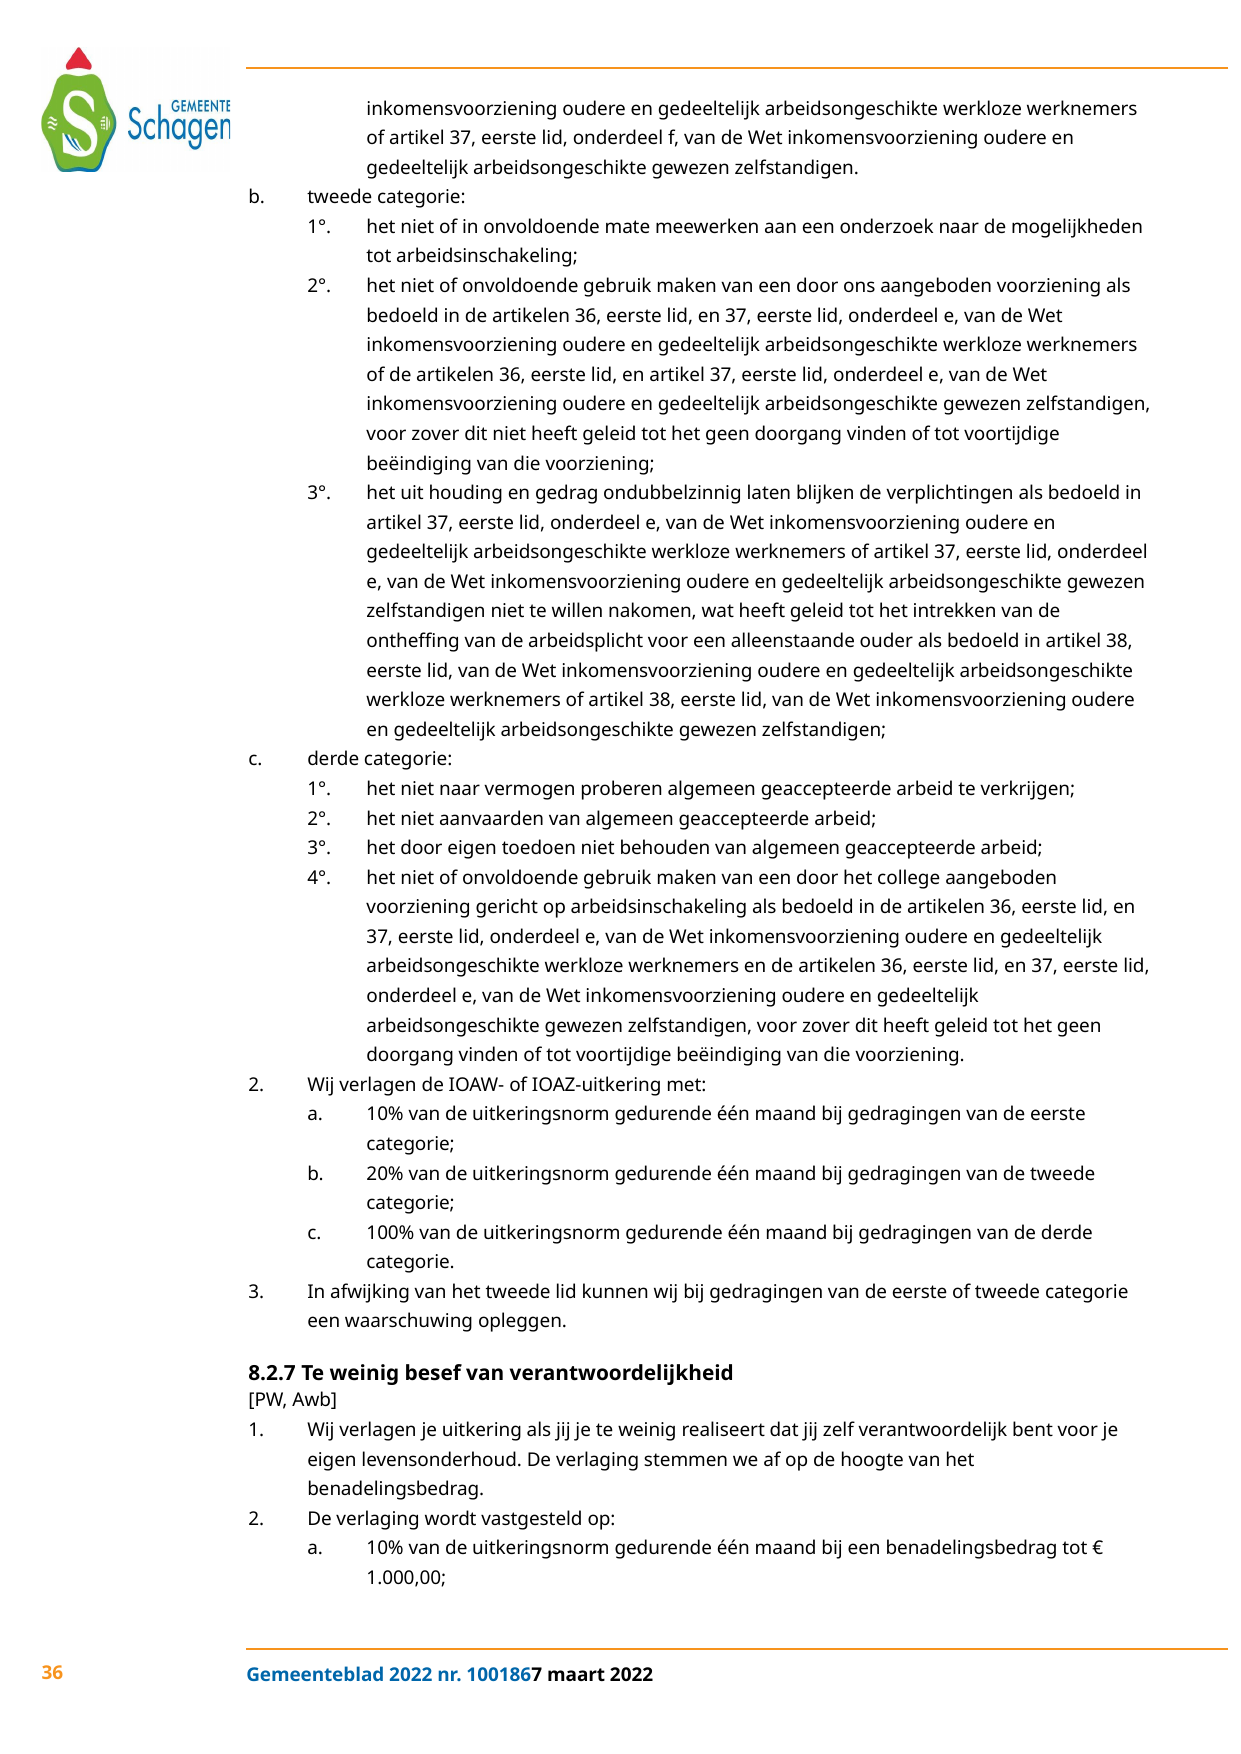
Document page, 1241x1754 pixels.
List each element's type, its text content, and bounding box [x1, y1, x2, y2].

list het niet naar vermogen proberen algemeen geaccepteerde arbeid te verkrijgen; [307, 775, 1152, 801]
list Wij verlagen je uitkering als jij je te weinig realiseert dat jij zelf verantwoordelijk bent voor je eigen levensonderhoud. De verlaging stemmen we af op de hoogte van het benadelingsbedrag. [248, 1416, 1152, 1501]
list In afwijking van het tweede lid kunnen wij bij gedragingen van de eerste of tweede categorie een waarschuwing opleggen. [248, 1278, 1152, 1333]
list het niet of in onvoldoende mate meewerken aan een onderzoek naar de mogelijkheden tot arbeidsinschakeling; [307, 213, 1152, 268]
list 20% van de uitkeringsnorm gedurende één maand bij gedragingen van de tweede categorie; [307, 1160, 1152, 1215]
text 8.2.7 Te weinig besef van verantwoordelijkheid [248, 1358, 1152, 1387]
list De verlaging wordt vastgesteld op: [248, 1505, 1152, 1531]
text [PW, Awb] [248, 1387, 1152, 1412]
list 10% van de uitkeringsnorm gedurende één maand bij een benadelingsbedrag tot € 1.000,00; [307, 1534, 1152, 1590]
list 10% van de uitkeringsnorm gedurende één maand bij gedragingen van de eerste categorie; [307, 1101, 1152, 1156]
list het uit houding en gedrag ondubbelzinnig laten blijken de verplichtingen als bedoeld in artikel 37, eerste lid, onderdeel e, van de Wet inkomensvoorziening oudere en gedeeltelijk arbeidsongeschikte werkloze werknemers of artikel 37, eerste lid, onderdeel e, van de Wet inkomensvoorziening oudere en gedeeltelijk arbeidsongeschikte gewezen zelfstandigen niet te willen nakomen, wat heeft geleid tot het intrekken van de ontheffing van de arbeidsplicht voor een alleenstaande ouder als bedoeld in artikel 38, eerste lid, van de Wet inkomensvoorziening oudere en gedeeltelijk arbeidsongeschikte werkloze werknemers of artikel 38, eerste lid, van de Wet inkomensvoorziening oudere en gedeeltelijk arbeidsongeschikte gewezen zelfstandigen; [307, 479, 1152, 742]
list tweede categorie: [248, 183, 1152, 209]
list 100% van de uitkeringsnorm gedurende één maand bij gedragingen van de derde categorie. [307, 1219, 1152, 1274]
list inkomensvoorziening oudere en gedeeltelijk arbeidsongeschikte werkloze werknemers of artikel 37, eerste lid, onderdeel f, van de Wet inkomensvoorziening oudere en gedeeltelijk arbeidsongeschikte gewezen zelfstandigen. [307, 95, 1152, 180]
list het niet of onvoldoende gebruik maken van een door het college aangeboden voorziening gericht op arbeidsinschakeling als bedoeld in de artikelen 36, eerste lid, en 37, eerste lid, onderdeel e, van de Wet inkomensvoorziening oudere en gedeeltelijk arbeidsongeschikte werkloze werknemers en de artikelen 36, eerste lid, en 37, eerste lid, onderdeel e, van de Wet inkomensvoorziening oudere en gedeeltelijk arbeidsongeschikte gewezen zelfstandigen, voor zover dit heeft geleid tot het geen doorgang vinden of tot voortijdige beëindiging van die voorziening. [307, 864, 1152, 1067]
list het niet aanvaarden van algemeen geaccepteerde arbeid; [307, 805, 1152, 831]
list Wij verlagen de IOAW- of IOAZ-uitkering met: [248, 1071, 1152, 1097]
list het door eigen toedoen niet behouden van algemeen geaccepteerde arbeid; [307, 834, 1152, 860]
list derde categorie: [248, 746, 1152, 771]
list het niet of onvoldoende gebruik maken van een door ons aangeboden voorziening als bedoeld in de artikelen 36, eerste lid, en 37, eerste lid, onderdeel e, van de Wet inkomensvoorziening oudere en gedeeltelijk arbeidsongeschikte werkloze werknemers of de artikelen 36, eerste lid, en artikel 37, eerste lid, onderdeel e, van de Wet inkomensvoorziening oudere en gedeeltelijk arbeidsongeschikte gewezen zelfstandigen, voor zover dit niet heeft geleid tot het geen doorgang vinden of tot voortijdige beëindiging van die voorziening; [307, 272, 1152, 476]
picture [41, 47, 231, 172]
